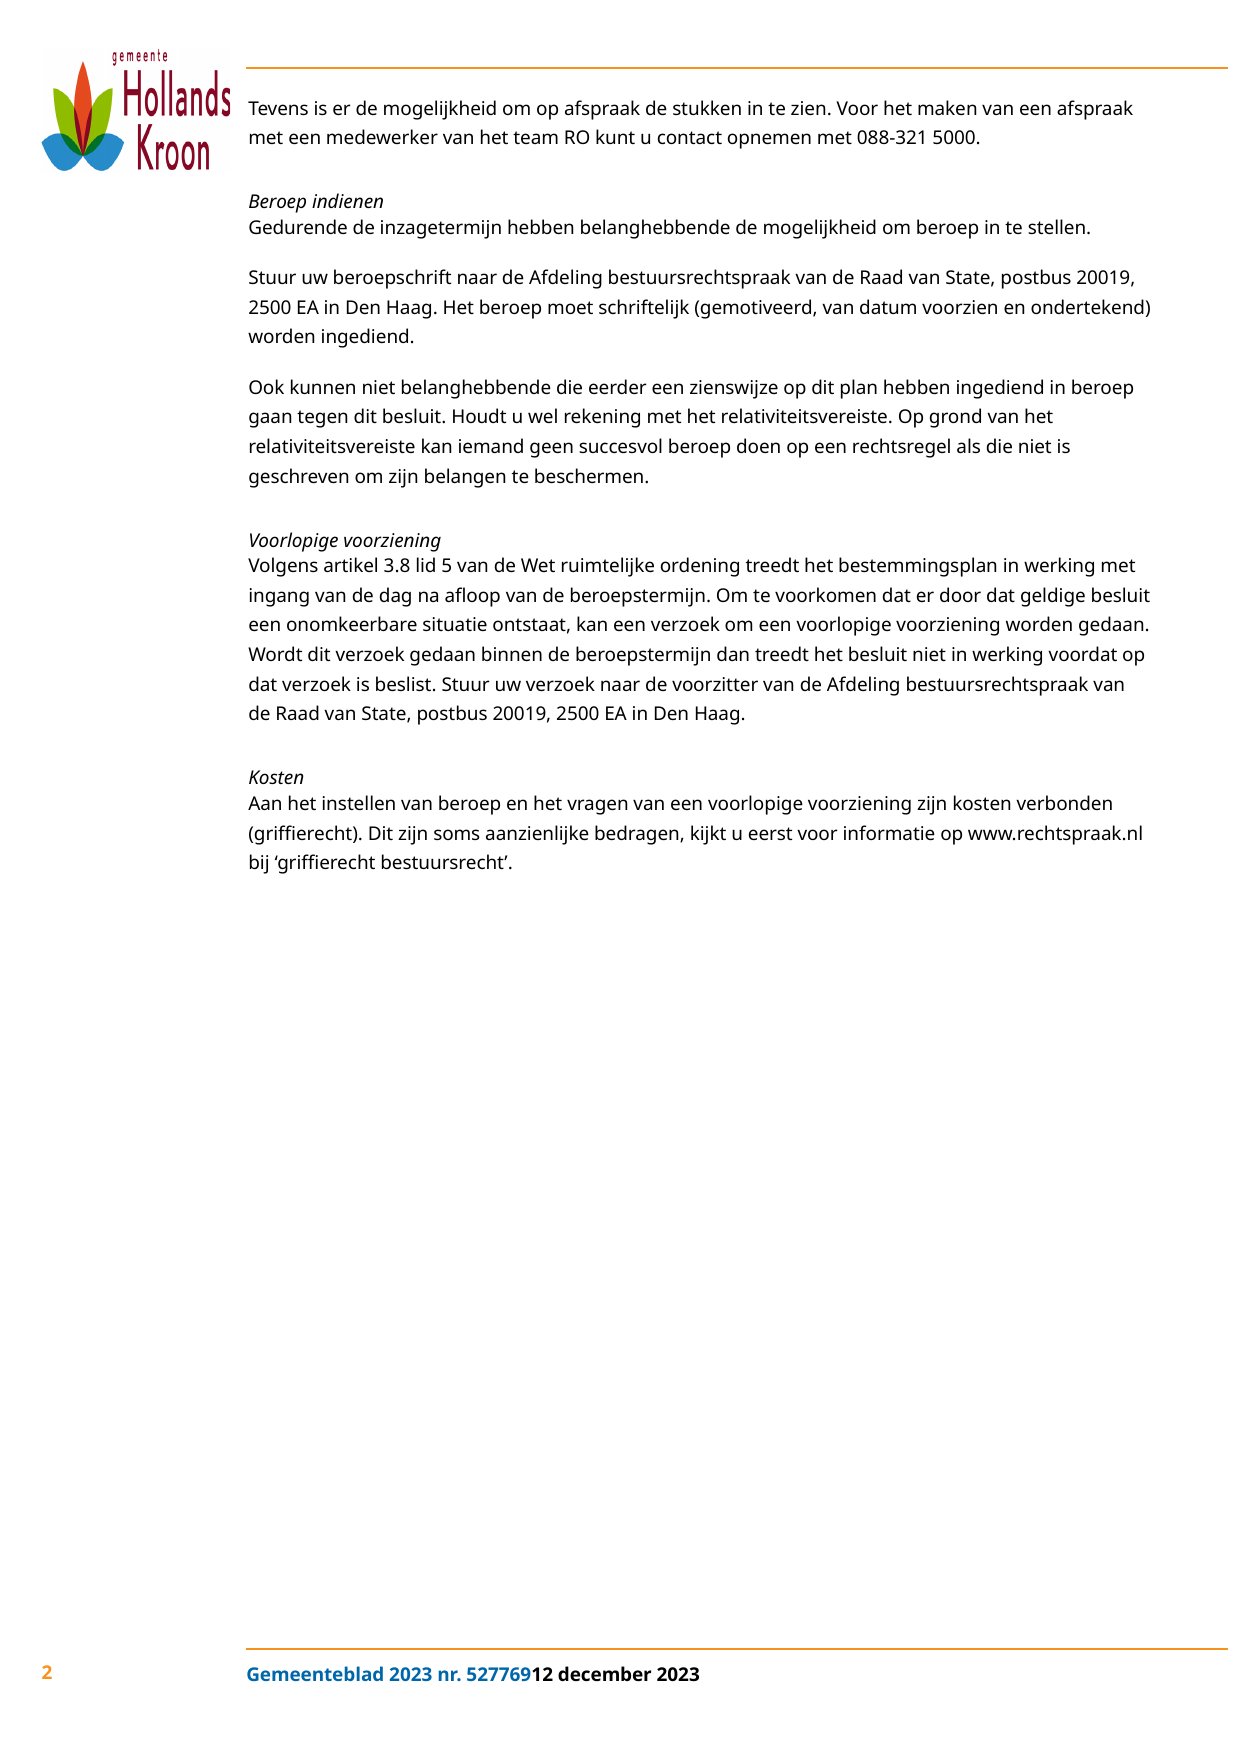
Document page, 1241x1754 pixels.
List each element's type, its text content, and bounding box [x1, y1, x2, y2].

text Stuur uw beroepschrift naar de Afdeling bestuursrechtspraak van de Raad van State, postbus 20019, 2500 EA in Den Haag. Het beroep moet schriftelijk (gemotiveerd, van datum voorzien en ondertekend) worden ingediend. [248, 264, 1152, 349]
text Beroep indienen [248, 188, 1152, 214]
picture [41, 47, 231, 172]
text Aan het instellen van beroep en het vragen van een voorlopige voorziening zijn kosten verbonden (griffierecht). Dit zijn soms aanzienlijke bedragen, kijkt u eerst voor informatie op www.rechtspraak.nl bij ‘griffierecht bestuursrecht’. [248, 790, 1152, 875]
text Tevens is er de mogelijkheid om op afspraak de stukken in te zien. Voor het maken van een afspraak met een medewerker van het team RO kunt u contact opnemen met 088-321 5000. [248, 95, 1152, 150]
text Voorlopige voorziening [248, 527, 1152, 552]
text Volgens artikel 3.8 lid 5 van de Wet ruimtelijke ordening treedt het bestemmingsplan in werking met ingang van de dag na afloop van de beroepstermijn. Om te voorkomen dat er door dat geldige besluit een onomkeerbare situatie ontstaat, kan een verzoek om een voorlopige voorziening worden gedaan. Wordt dit verzoek gedaan binnen de beroepstermijn dan treedt het besluit niet in werking voordat op dat verzoek is beslist. Stuur uw verzoek naar de voorzitter van de Afdeling bestuursrechtspraak van de Raad van State, postbus 20019, 2500 EA in Den Haag. [248, 552, 1152, 726]
text Ook kunnen niet belanghebbende die eerder een zienswijze op dit plan hebben ingediend in beroep gaan tegen dit besluit. Houdt u wel rekening met het relativiteitsvereiste. Op grond van het relativiteitsvereiste kan iemand geen succesvol beroep doen op een rechtsregel als die niet is geschreven om zijn belangen te beschermen. [248, 374, 1152, 488]
text Kosten [248, 764, 1152, 790]
text Gedurende de inzagetermijn hebben belanghebbende de mogelijkheid om beroep in te stellen. [248, 214, 1152, 240]
